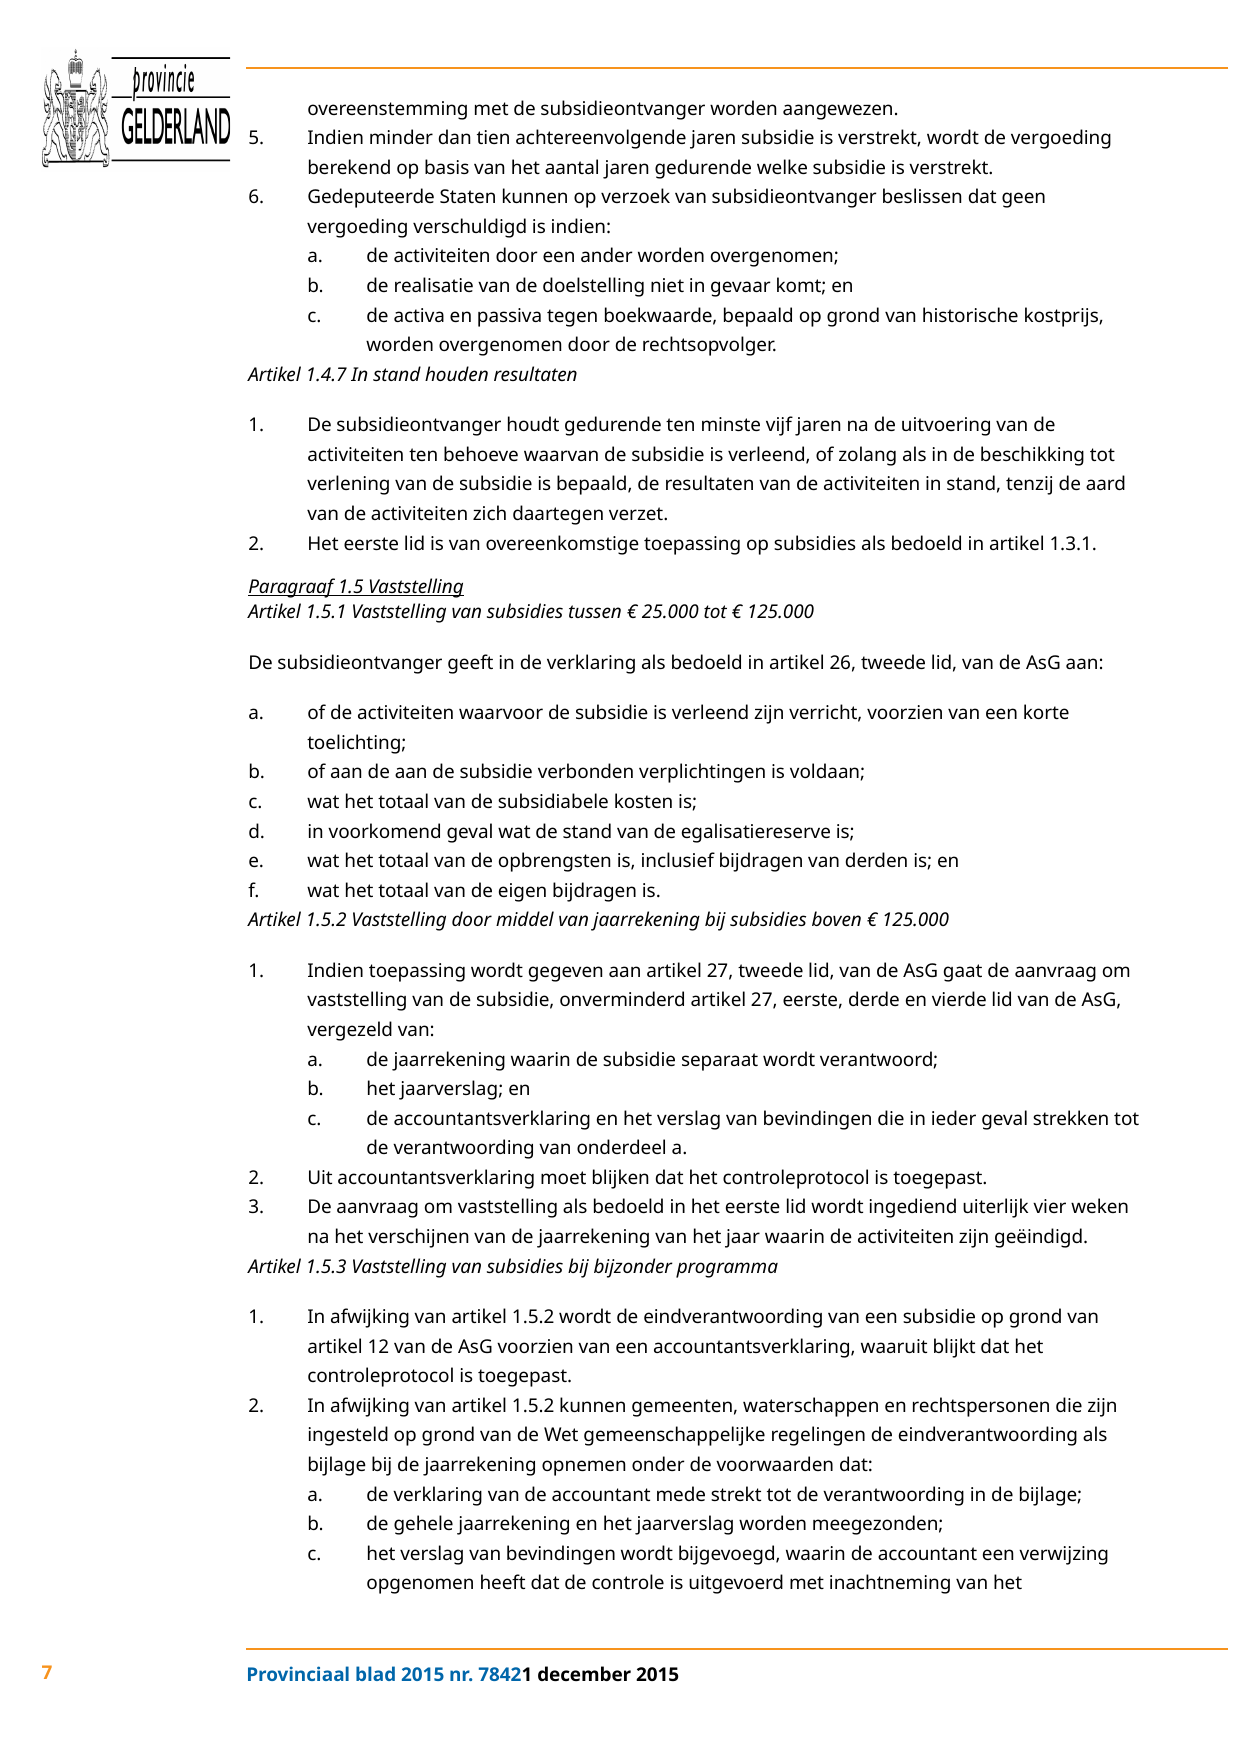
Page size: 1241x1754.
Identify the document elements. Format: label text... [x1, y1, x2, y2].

text Artikel 1.5.1 Vaststelling van subsidies tussen € 25.000 tot € 125.000 [248, 599, 1152, 624]
list de activiteiten door een ander worden overgenomen; [307, 243, 1152, 268]
list wat het totaal van de eigen bijdragen is. [248, 877, 1152, 903]
list of de activiteiten waarvoor de subsidie is verleend zijn verricht, voorzien van een korte toelichting; [248, 699, 1152, 755]
list het verslag van bevindingen wordt bijgevoegd, waarin de accountant een verwijzing opgenomen heeft dat de controle is uitgevoerd met inachtneming van het [307, 1540, 1152, 1595]
list In afwijking van artikel 1.5.2 kunnen gemeenten, waterschappen en rechtspersonen die zijn ingesteld op grond van de Wet gemeenschappelijke regelingen de eindverantwoording als bijlage bij de jaarrekening opnemen onder de voorwaarden dat: [248, 1392, 1152, 1477]
list wat het totaal van de subsidiabele kosten is; [248, 788, 1152, 814]
list Uit accountantsverklaring moet blijken dat het controleprotocol is toegepast. [248, 1164, 1152, 1190]
list overeenstemming met de subsidieontvanger worden aangewezen. [248, 95, 1152, 121]
list de gehele jaarrekening en het jaarverslag worden meegezonden; [307, 1510, 1152, 1536]
list de activa en passiva tegen boekwaarde, bepaald op grond van historische kostprijs, worden overgenomen door de rechtsopvolger. [307, 302, 1152, 357]
list Het eerste lid is van overeenkomstige toepassing op subsidies als bedoeld in artikel 1.3.1. [248, 530, 1152, 556]
list of aan de aan de subsidie verbonden verplichtingen is voldaan; [248, 759, 1152, 784]
picture [41, 47, 231, 172]
text Artikel 1.4.7 In stand houden resultaten [248, 361, 1152, 387]
list de realisatie van de doelstelling niet in gevaar komt; en [307, 272, 1152, 298]
list Indien minder dan tien achtereenvolgende jaren subsidie is verstrekt, wordt de vergoeding berekend op basis van het aantal jaren gedurende welke subsidie is verstrekt. [248, 124, 1152, 180]
list de accountantsverklaring en het verslag van bevindingen die in ieder geval strekken tot de verantwoording van onderdeel a. [307, 1105, 1152, 1160]
list wat het totaal van de opbrengsten is, inclusief bijdragen van derden is; en [248, 847, 1152, 873]
text De subsidieontvanger geeft in de verklaring als bedoeld in artikel 26, tweede lid, van de AsG aan: [248, 649, 1152, 675]
text Paragraaf 1.5 Vaststelling [248, 573, 1152, 599]
list de jaarrekening waarin de subsidie separaat wordt verantwoord; [307, 1046, 1152, 1071]
list de verklaring van de accountant mede strekt tot de verantwoording in de bijlage; [307, 1481, 1152, 1506]
list het jaarverslag; en [307, 1075, 1152, 1101]
text Artikel 1.5.2 Vaststelling door middel van jaarrekening bij subsidies boven € 125.000 [248, 907, 1152, 932]
list In afwijking van artikel 1.5.2 wordt de eindverantwoording van een subsidie op grond van artikel 12 van de AsG voorzien van een accountantsverklaring, waaruit blijkt dat het controleprotocol is toegepast. [248, 1303, 1152, 1388]
list Indien toepassing wordt gegeven aan artikel 27, tweede lid, van de AsG gaat de aanvraag om vaststelling van de subsidie, onverminderd artikel 27, eerste, derde en vierde lid van de AsG, vergezeld van: [248, 957, 1152, 1042]
list De subsidieontvanger houdt gedurende ten minste vijf jaren na de uitvoering van de activiteiten ten behoeve waarvan de subsidie is verleend, of zolang als in de beschikking tot verlening van de subsidie is bepaald, de resultaten van de activiteiten in stand, tenzij de aard van de activiteiten zich daartegen verzet. [248, 411, 1152, 526]
list De aanvraag om vaststelling als bedoeld in het eerste lid wordt ingediend uiterlijk vier weken na het verschijnen van de jaarrekening van het jaar waarin de activiteiten zijn geëindigd. [248, 1194, 1152, 1249]
list Gedeputeerde Staten kunnen op verzoek van subsidieontvanger beslissen dat geen vergoeding verschuldigd is indien: [248, 183, 1152, 239]
text Artikel 1.5.3 Vaststelling van subsidies bij bijzonder programma [248, 1253, 1152, 1278]
list in voorkomend geval wat de stand van de egalisatiereserve is; [248, 818, 1152, 843]
